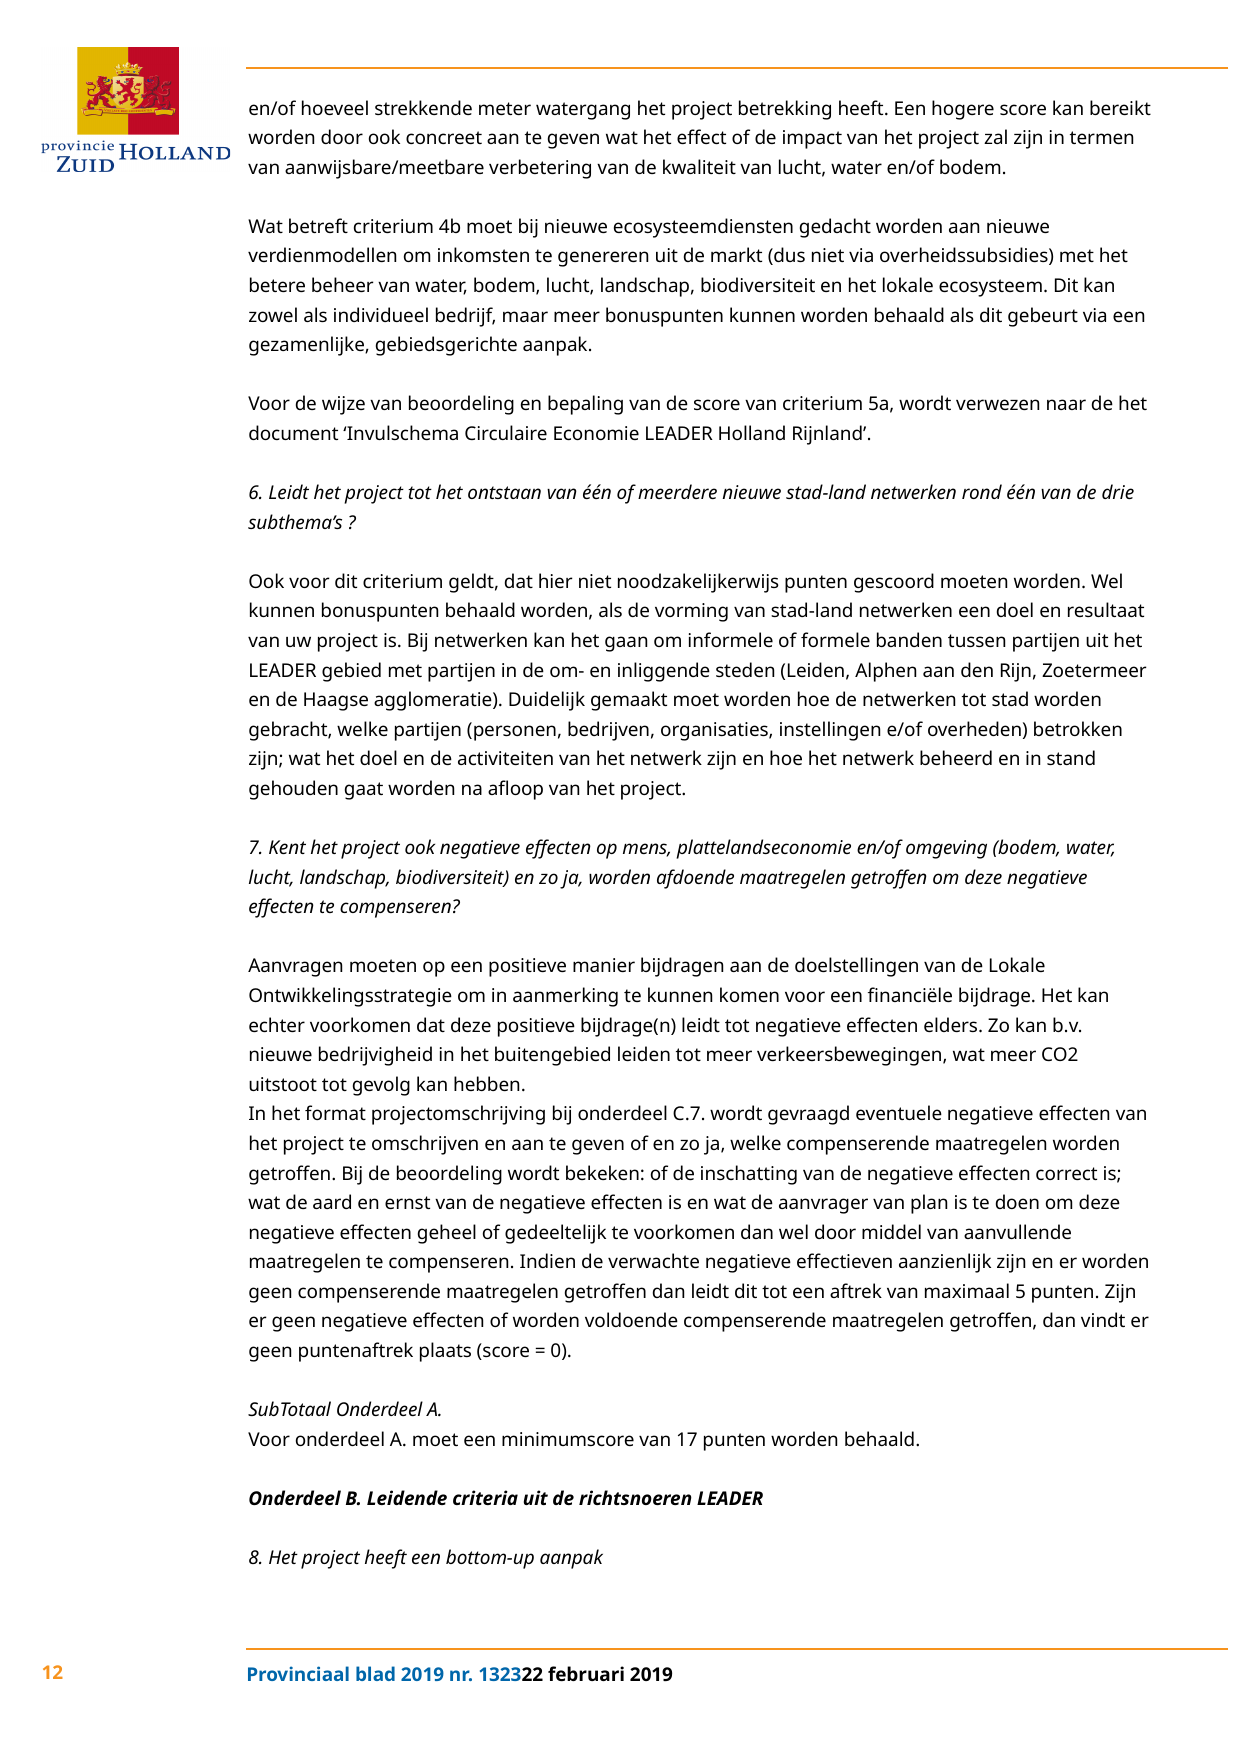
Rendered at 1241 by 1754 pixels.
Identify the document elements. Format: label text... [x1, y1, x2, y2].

text Voor onderdeel A. moet een minimumscore van 17 punten worden behaald. [248, 1426, 1152, 1452]
text In het format projectomschrijving bij onderdeel C.7. wordt gevraagd eventuele negatieve effecten van het project te omschrijven en aan te geven of en zo ja, welke compenserende maatregelen worden getroffen. Bij de beoordeling wordt bekeken: of de inschatting van de negatieve effecten correct is; wat de aard en ernst van de negatieve effecten is en wat de aanvrager van plan is te doen om deze negatieve effecten geheel of gedeeltelijk te voorkomen dan wel door middel van aanvullende maatregelen te compenseren. Indien de verwachte negatieve effectieven aanzienlijk zijn en er worden geen compenserende maatregelen getroffen dan leidt dit tot een aftrek van maximaal 5 punten. Zijn er geen negatieve effecten of worden voldoende compenserende maatregelen getroffen, dan vindt er geen puntenaftrek plaats (score = 0). [248, 1101, 1152, 1363]
text en/of hoeveel strekkende meter watergang het project betrekking heeft. Een hogere score kan bereikt worden door ook concreet aan te geven wat het effect of de impact van het project zal zijn in termen van aanwijsbare/meetbare verbetering van de kwaliteit van lucht, water en/of bodem. [248, 95, 1152, 180]
picture [41, 47, 231, 172]
text Ook voor dit criterium geldt, dat hier niet noodzakelijkerwijs punten gescoord moeten worden. Wel kunnen bonuspunten behaald worden, als de vorming van stad-land netwerken een doel en resultaat van uw project is. Bij netwerken kan het gaan om informele of formele banden tussen partijen uit het LEADER gebied met partijen in de om- en inliggende steden (Leiden, Alphen aan den Rijn, Zoetermeer en de Haagse agglomeratie). Duidelijk gemaakt moet worden hoe de netwerken tot stad worden gebracht, welke partijen (personen, bedrijven, organisaties, instellingen e/of overheden) betrokken zijn; wat het doel en de activiteiten van het netwerk zijn en hoe het netwerk beheerd en in stand gehouden gaat worden na afloop van het project. [248, 568, 1152, 801]
text Aanvragen moeten op een positieve manier bijdragen aan de doelstellingen van de Lokale Ontwikkelingsstrategie om in aanmerking te kunnen komen voor een financiële bijdrage. Het kan echter voorkomen dat deze positieve bijdrage(n) leidt tot negatieve effecten elders. Zo kan b.v. nieuwe bedrijvigheid in het buitengebied leiden tot meer verkeersbewegingen, wat meer CO2 uitstoot tot gevolg kan hebben. [248, 953, 1152, 1097]
text 7. Kent het project ook negatieve effecten op mens, plattelandseconomie en/of omgeving (bodem, water, lucht, landschap, biodiversiteit) en zo ja, worden afdoende maatregelen getroffen om deze negatieve effecten te compenseren? [248, 834, 1152, 919]
text 6. Leidt het project tot het ontstaan van één of meerdere nieuwe stad-land netwerken rond één van de drie subthema’s ? [248, 479, 1152, 535]
text Wat betreft criterium 4b moet bij nieuwe ecosysteemdiensten gedacht worden aan nieuwe verdienmodellen om inkomsten te genereren uit de markt (dus niet via overheidssubsidies) met het betere beheer van water, bodem, lucht, landschap, biodiversiteit en het lokale ecosysteem. Dit kan zowel als individueel bedrijf, maar meer bonuspunten kunnen worden behaald als dit gebeurt via een gezamenlijke, gebiedsgerichte aanpak. [248, 213, 1152, 357]
text Voor de wijze van beoordeling en bepaling van de score van criterium 5a, wordt verwezen naar de het document ‘Invulschema Circulaire Economie LEADER Holland Rijnland’. [248, 391, 1152, 446]
text Onderdeel B. Leidende criteria uit de richtsnoeren LEADER [248, 1485, 1152, 1511]
text SubTotaal Onderdeel A. [248, 1396, 1152, 1422]
text 8. Het project heeft een bottom-up aanpak [248, 1544, 1152, 1570]
